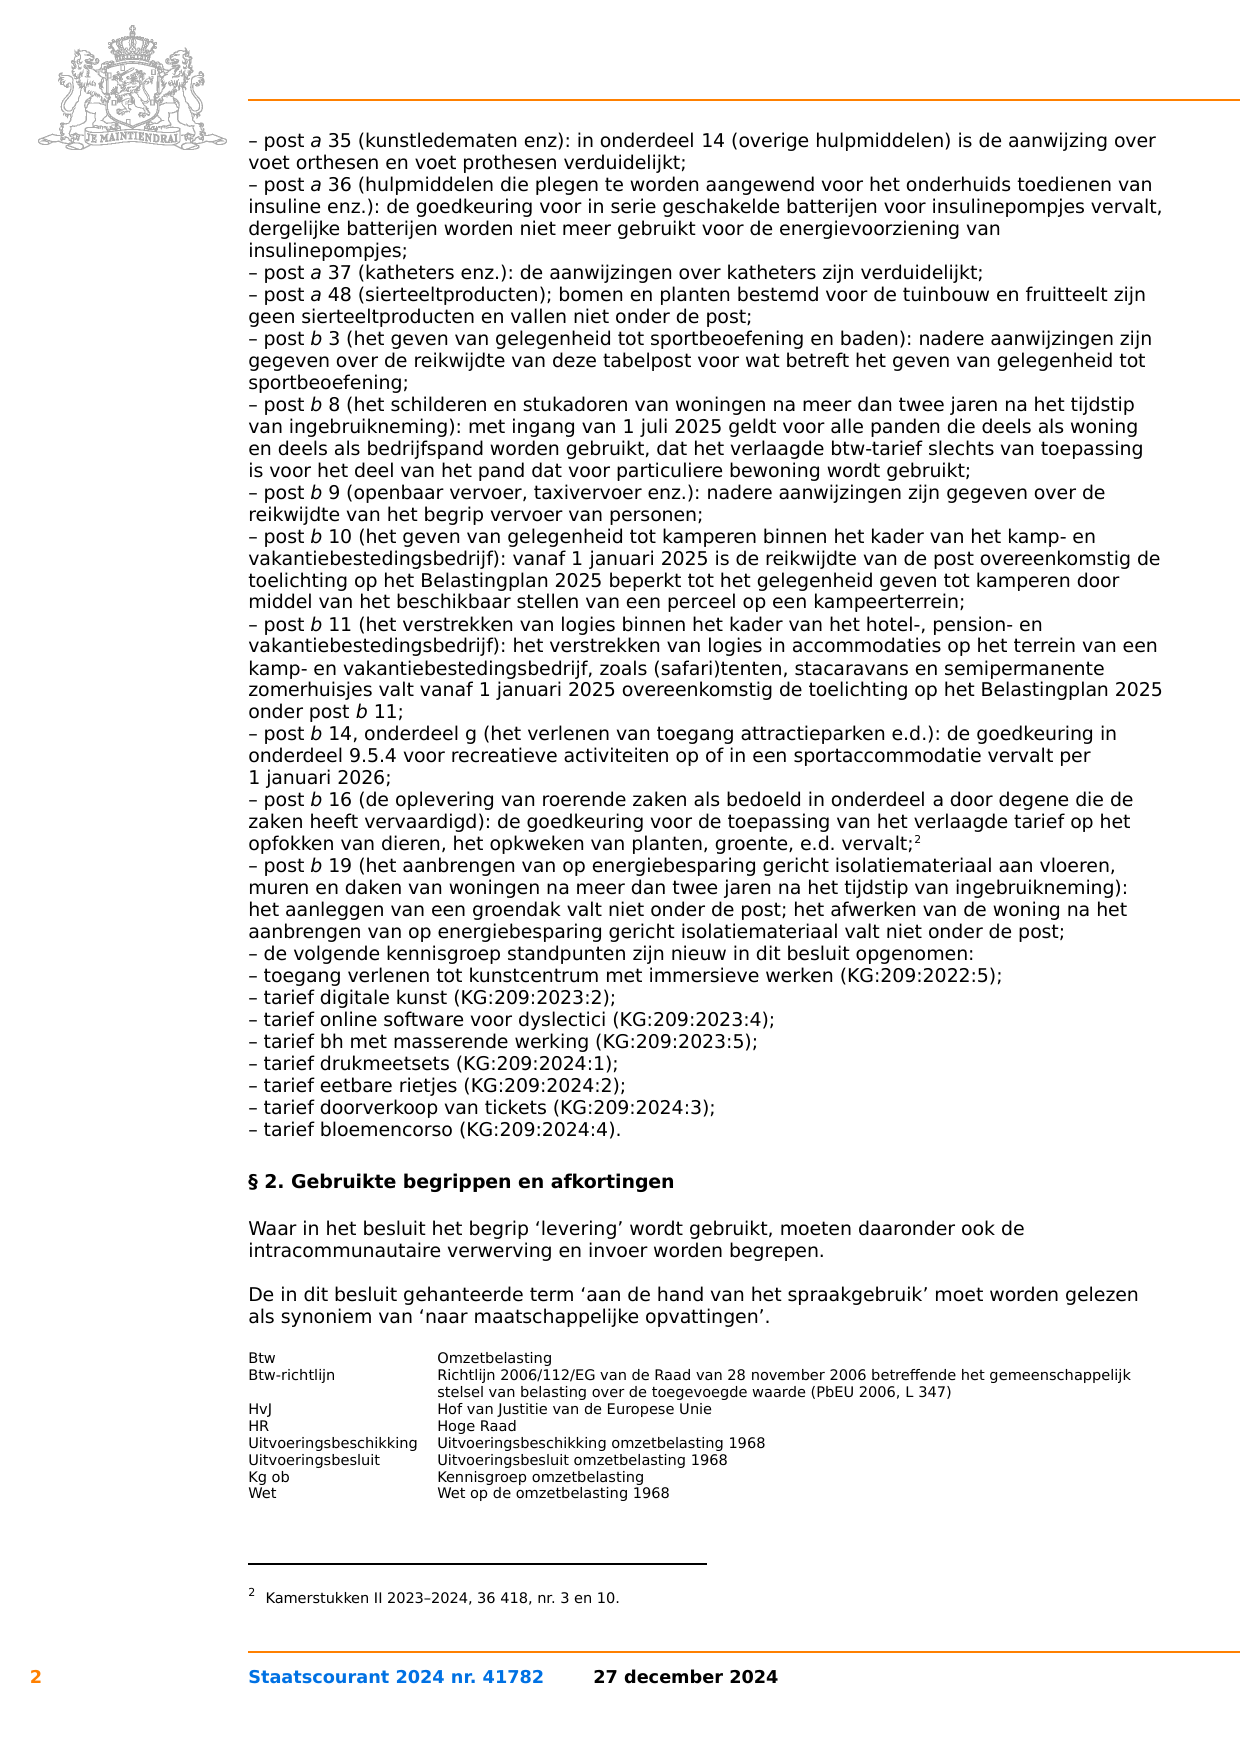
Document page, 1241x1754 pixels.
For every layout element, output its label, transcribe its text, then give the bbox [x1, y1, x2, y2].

table_header Btw [248, 1350, 431, 1367]
text – post a 35 (kunstledematen enz): in onderdeel 14 (overige hulpmiddelen) is de aanwijzing over voet orthesen en voet prothesen verduidelijkt; [248, 130, 1163, 174]
picture [38, 25, 227, 150]
table_cell Hoge Raad [431, 1418, 1163, 1434]
table_cell Uitvoeringsbesluit omzetbelasting 1968 [431, 1451, 1163, 1468]
text – tarief bloemencorso (KG:209:2024:4). [248, 1119, 1163, 1141]
table_cell HvJ [248, 1401, 431, 1417]
text – post b 16 (de oplevering van roerende zaken als bedoeld in onderdeel a door degene die de zaken heeft vervaardigd): de goedkeuring voor de toepassing van het verlaagde tarief op het opfokken van dieren, het opkweken van planten, groente, e.d. vervalt; [248, 789, 1163, 855]
text – post a 36 (hulpmiddelen die plegen te worden aangewend voor het onderhuids toedienen van insuline enz.): de goedkeuring voor in serie geschakelde batterijen voor insulinepompjes vervalt, dergelijke batterijen worden niet meer gebruikt voor de energievoorziening van insulinepompjes; [248, 174, 1163, 262]
table_cell Uitvoeringsbeschikking [248, 1435, 431, 1451]
text – post b 8 (het schilderen en stukadoren van woningen na meer dan twee jaren na het tijdstip van ingebruikneming): met ingang van 1 juli 2025 geldt voor alle panden die deels als woning en deels als bedrijfspand worden gebruikt, dat het verlaagde btw-tarief slechts van toepassing is voor het deel van het pand dat voor particuliere bewoning wordt gebruikt; [248, 394, 1163, 482]
text – tarief eetbare rietjes (KG:209:2024:2); [248, 1075, 1163, 1097]
text – tarief online software voor dyslectici (KG:209:2023:4); [248, 1009, 1163, 1031]
text – post b 10 (het geven van gelegenheid tot kamperen binnen het kader van het kamp- en vakantiebestedingsbedrijf): vanaf 1 januari 2025 is de reikwijdte van de post overeenkomstig de toelichting op het Belastingplan 2025 beperkt tot het gelegenheid geven tot kamperen door middel van het beschikbaar stellen van een perceel op een kampeerterrein; [248, 526, 1163, 613]
text – post b 11 (het verstrekken van logies binnen het kader van het hotel-, pension- en vakantiebestedingsbedrijf): het verstrekken van logies in accommodaties op het terrein van een kamp- en vakantiebestedingsbedrijf, zoals (safari)tenten, stacaravans en semipermanente zomerhuisjes valt vanaf 1 januari 2025 overeenkomstig de toelichting op het Belastingplan 2025 onder post b 11; [248, 613, 1163, 723]
text – toegang verlenen tot kunstcentrum met immersieve werken (KG:209:2022:5); [248, 965, 1163, 987]
table_cell Kg ob [248, 1469, 431, 1485]
table_cell Hof van Justitie van de Europese Unie [431, 1401, 1163, 1417]
table_cell Wet [248, 1485, 431, 1502]
table_cell Uitvoeringsbeschikking omzetbelasting 1968 [431, 1435, 1163, 1451]
text Kamerstukken II 2023–2024, 36 418, nr. 3 en 10. [248, 1586, 1163, 1608]
text Waar in het besluit het begrip ‘levering’ wordt gebruikt, moeten daaronder ook de intracommunautaire verwerving en invoer worden begrepen. [248, 1218, 1163, 1262]
text – post b 3 (het geven van gelegenheid tot sportbeoefening en baden): nadere aanwijzingen zijn gegeven over de reikwijdte van deze tabelpost voor wat betreft het geven van gelegenheid tot sportbeoefening; [248, 328, 1163, 394]
table_header Omzetbelasting [431, 1350, 1163, 1367]
text – tarief digitale kunst (KG:209:2023:2); [248, 987, 1163, 1009]
table_cell Kennisgroep omzetbelasting [431, 1469, 1163, 1485]
text De in dit besluit gehanteerde term ‘aan de hand van het spraakgebruik’ moet worden gelezen als synoniem van ‘naar maatschappelijke opvattingen’. [248, 1284, 1163, 1328]
text – post b 19 (het aanbrengen van op energiebesparing gericht isolatiemateriaal aan vloeren, muren en daken van woningen na meer dan twee jaren na het tijdstip van ingebruikneming): het aanleggen van een groendak valt niet onder de post; het afwerken van de woning na het aanbrengen van op energiebesparing gericht isolatiemateriaal valt niet onder de post; [248, 855, 1163, 943]
text – post a 37 (katheters enz.): de aanwijzingen over katheters zijn verduidelijkt; [248, 262, 1163, 284]
table_cell Uitvoeringsbesluit [248, 1451, 431, 1468]
text – tarief drukmeetsets (KG:209:2024:1); [248, 1053, 1163, 1075]
text – tarief bh met masserende werking (KG:209:2023:5); [248, 1031, 1163, 1053]
text – post b 14, onderdeel g (het verlenen van toegang attractieparken e.d.): de goedkeuring in onderdeel 9.5.4 voor recreatieve activiteiten op of in een sportaccommodatie vervalt per 1 januari 2026; [248, 723, 1163, 789]
table_cell HR [248, 1418, 431, 1434]
subtitle § 2. Gebruikte begrippen en afkortingen [248, 1171, 1163, 1193]
text – post b 9 (openbaar vervoer, taxivervoer enz.): nadere aanwijzingen zijn gegeven over de reikwijdte van het begrip vervoer van personen; [248, 482, 1163, 526]
text – post a 48 (sierteeltproducten); bomen en planten bestemd voor de tuinbouw en fruitteelt zijn geen sierteeltproducten en vallen niet onder de post; [248, 284, 1163, 328]
text – de volgende kennisgroep standpunten zijn nieuw in dit besluit opgenomen: [248, 943, 1163, 965]
table_cell Wet op de omzetbelasting 1968 [431, 1485, 1163, 1502]
table_cell Btw-richtlijn [248, 1367, 431, 1401]
text – tarief doorverkoop van tickets (KG:209:2024:3); [248, 1097, 1163, 1119]
table_cell Richtlijn 2006/112/EG van de Raad van 28 november 2006 betreffende het gemeenschappelijk stelsel van belasting over de toegevoegde waarde (PbEU 2006, L 347) [431, 1367, 1163, 1401]
